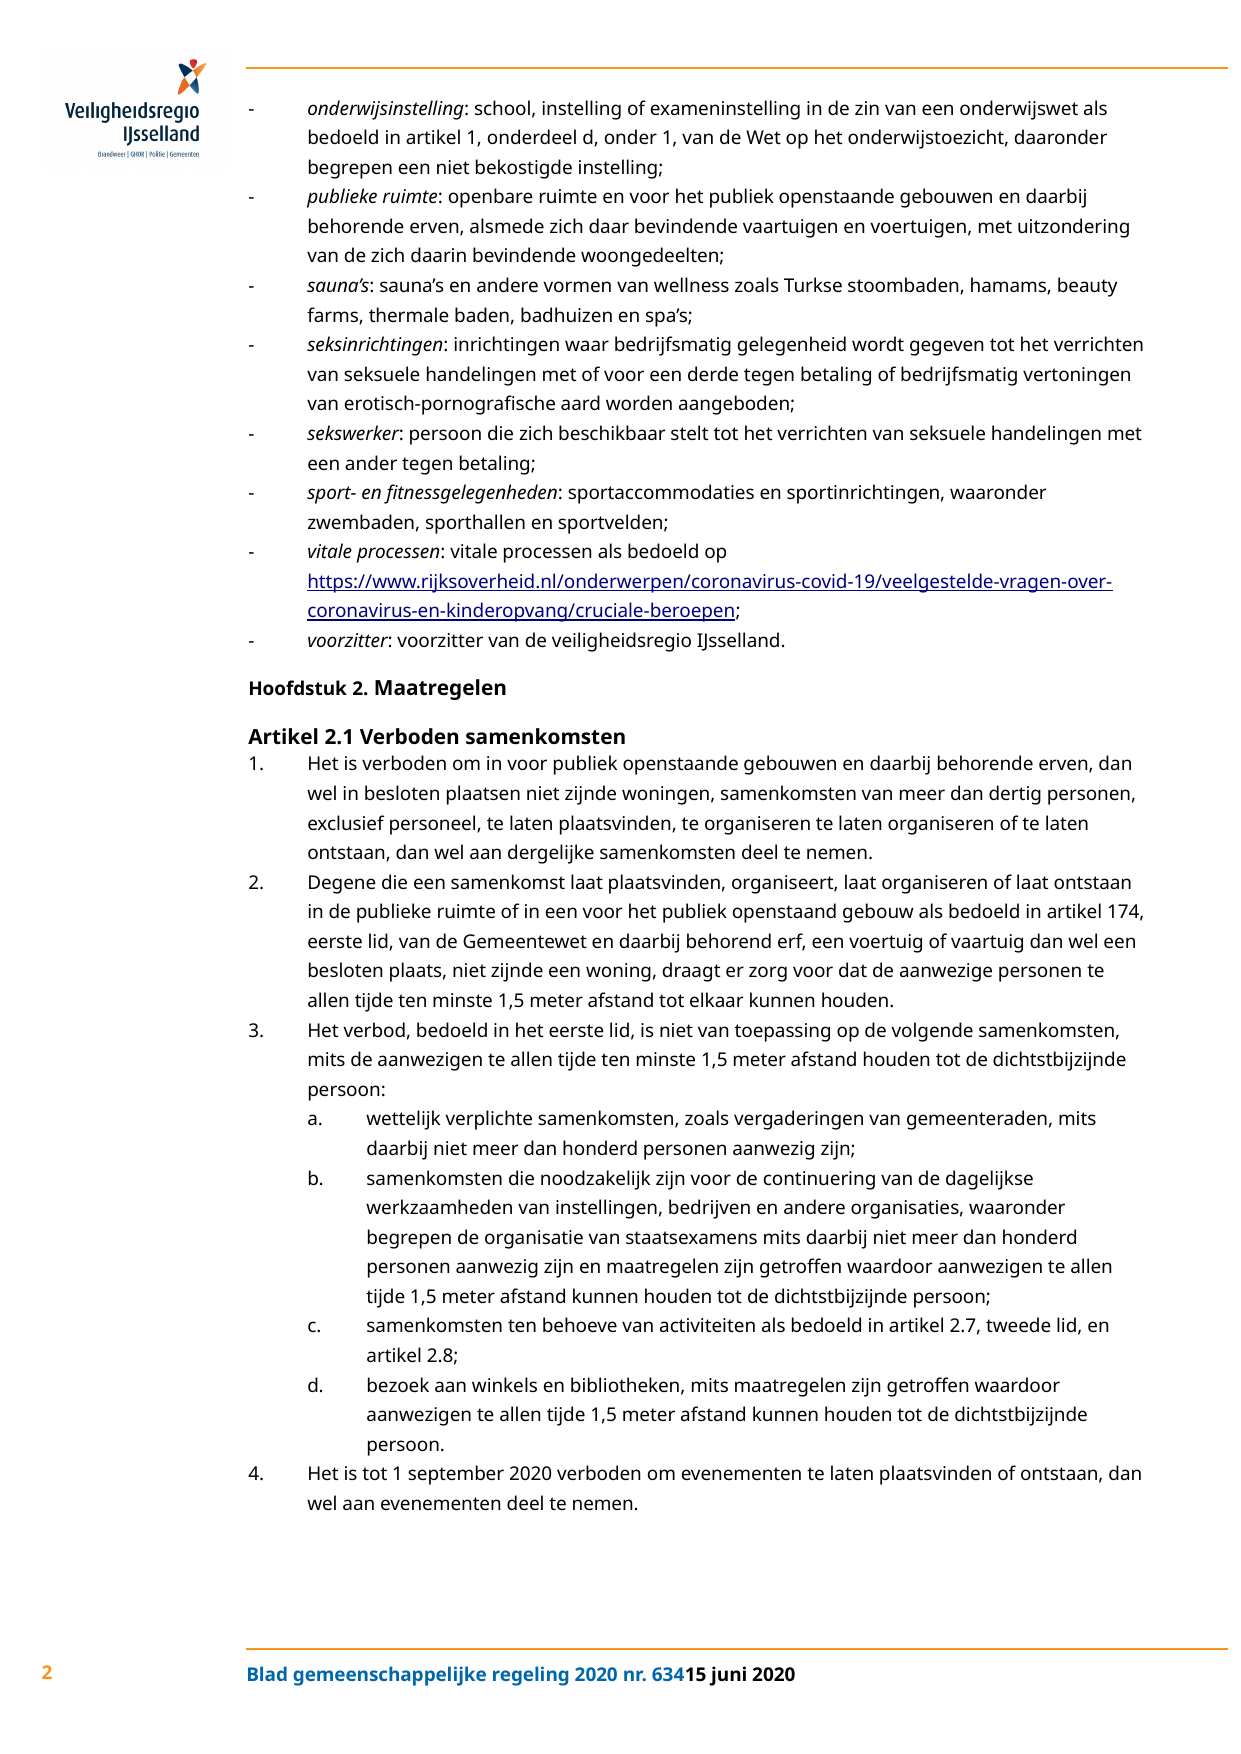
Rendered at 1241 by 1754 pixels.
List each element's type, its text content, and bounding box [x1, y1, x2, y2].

text Hoofdstuk 2. Maatregelen [248, 673, 1152, 701]
list Het is tot 1 september 2020 verboden om evenementen te laten plaatsvinden of ontstaan, dan wel aan evenementen deel te nemen. [248, 1461, 1152, 1516]
list sekswerker: persoon die zich beschikbaar stelt tot het verrichten van seksuele handelingen met een ander tegen betaling; [248, 420, 1152, 476]
list vitale processen: vitale processen als bedoeld op https://www.rijksoverheid.nl/onderwerpen/coronavirus-covid-19/veelgestelde-vragen-over-coronavirus-en-kinderopvang/cruciale-beroepen; [248, 538, 1152, 623]
list onderwijsinstelling: school, instelling of exameninstelling in de zin van een onderwijswet als bedoeld in artikel 1, onderdeel d, onder 1, van de Wet op het onderwijstoezicht, daaronder begrepen een niet bekostigde instelling; [248, 95, 1152, 180]
list samenkomsten ten behoeve van activiteiten als bedoeld in artikel 2.7, tweede lid, en artikel 2.8; [307, 1313, 1152, 1368]
list samenkomsten die noodzakelijk zijn voor de continuering van de dagelijkse werkzaamheden van instellingen, bedrijven en andere organisaties, waaronder begrepen de organisatie van staatsexamens mits daarbij niet meer dan honderd personen aanwezig zijn en maatregelen zijn getroffen waardoor aanwezigen te allen tijde 1,5 meter afstand kunnen houden tot de dichtstbijzijnde persoon; [307, 1165, 1152, 1309]
list Het verbod, bedoeld in het eerste lid, is niet van toepassing op de volgende samenkomsten, mits de aanwezigen te allen tijde ten minste 1,5 meter afstand houden tot de dichtstbijzijnde persoon: [248, 1017, 1152, 1102]
list publieke ruimte: openbare ruimte en voor het publiek openstaande gebouwen en daarbij behorende erven, alsmede zich daar bevindende vaartuigen en voertuigen, met uitzondering van de zich daarin bevindende woongedeelten; [248, 183, 1152, 268]
list Het is verboden om in voor publiek openstaande gebouwen en daarbij behorende erven, dan wel in besloten plaatsen niet zijnde woningen, samenkomsten van meer dan dertig personen, exclusief personeel, te laten plaatsvinden, te organiseren te laten organiseren of te laten ontstaan, dan wel aan dergelijke samenkomsten deel te nemen. [248, 751, 1152, 865]
list wettelijk verplichte samenkomsten, zoals vergaderingen van gemeenteraden, mits daarbij niet meer dan honderd personen aanwezig zijn; [307, 1106, 1152, 1161]
list seksinrichtingen: inrichtingen waar bedrijfsmatig gelegenheid wordt gegeven tot het verrichten van seksuele handelingen met of voor een derde tegen betaling of bedrijfsmatig vertoningen van erotisch-pornografische aard worden aangeboden; [248, 331, 1152, 416]
list voorzitter: voorzitter van de veiligheidsregio IJsselland. [248, 627, 1152, 653]
list bezoek aan winkels en bibliotheken, mits maatregelen zijn getroffen waardoor aanwezigen te allen tijde 1,5 meter afstand kunnen houden tot de dichtstbijzijnde persoon. [307, 1372, 1152, 1457]
text Artikel 2.1 Verboden samenkomsten [248, 722, 1152, 751]
list sport- en fitnessgelegenheden: sportaccommodaties en sportinrichtingen, waaronder zwembaden, sporthallen en sportvelden; [248, 479, 1152, 535]
list Degene die een samenkomst laat plaatsvinden, organiseert, laat organiseren of laat ontstaan in de publieke ruimte of in een voor het publiek openstaand gebouw als bedoeld in artikel 174, eerste lid, van de Gemeentewet en daarbij behorend erf, een voertuig of vaartuig dan wel een besloten plaats, niet zijnde een woning, draagt er zorg voor dat de aanwezige personen te allen tijde ten minste 1,5 meter afstand tot elkaar kunnen houden. [248, 869, 1152, 1013]
list sauna’s: sauna’s en andere vormen van wellness zoals Turkse stoombaden, hamams, beauty farms, thermale baden, badhuizen en spa’s; [248, 272, 1152, 328]
picture [41, 47, 231, 172]
